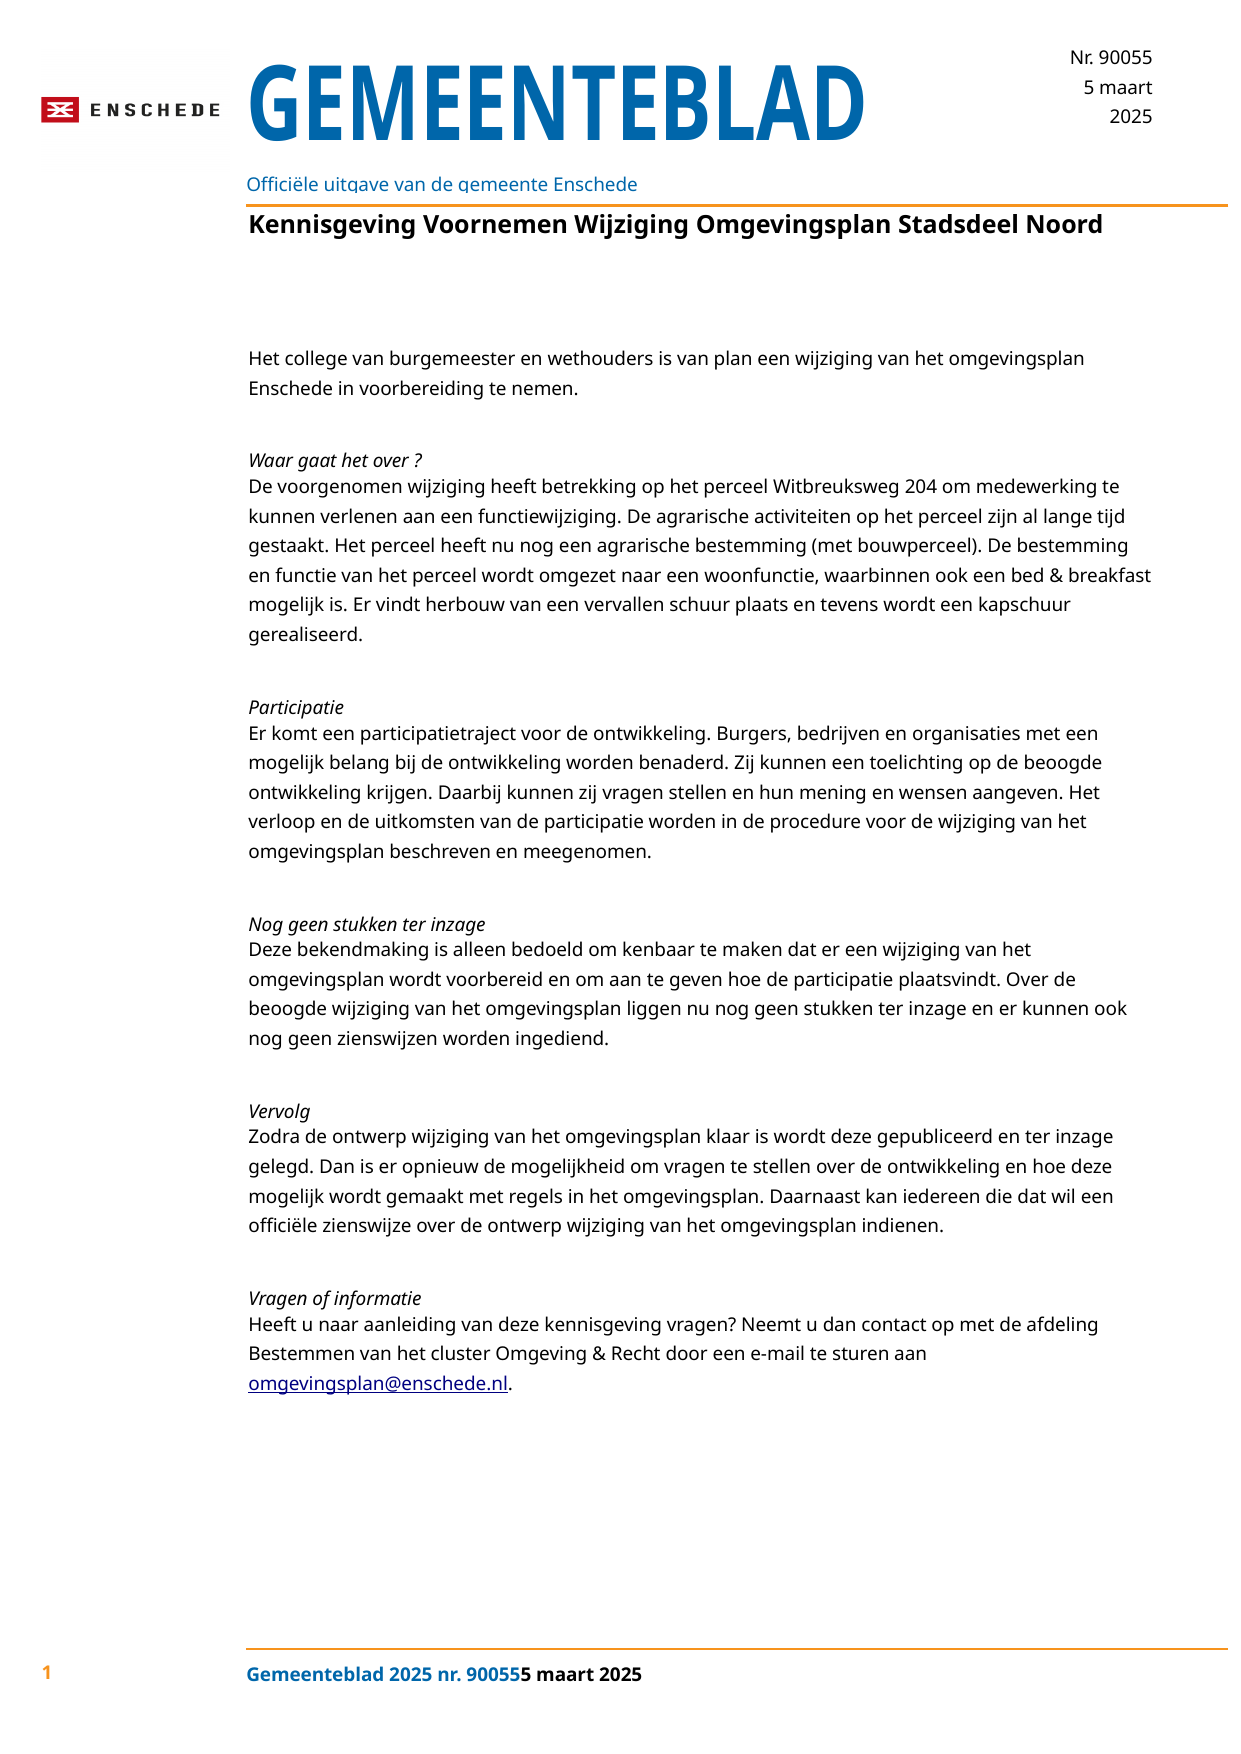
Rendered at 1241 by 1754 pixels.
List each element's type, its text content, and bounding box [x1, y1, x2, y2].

text Vervolg [248, 1098, 1152, 1124]
text Er komt een participatietraject voor de ontwikkeling. Burgers, bedrijven en organisaties met een mogelijk belang bij de ontwikkeling worden benaderd. Zij kunnen een toelichting op de beoogde ontwikkeling krijgen. Daarbij kunnen zij vragen stellen en hun mening en wensen aangeven. Het verloop en de uitkomsten van de participatie worden in de procedure voor de wijziging van het omgevingsplan beschreven en meegenomen. [248, 720, 1152, 864]
text Nog geen stukken ter inzage [248, 911, 1152, 936]
text Participatie [248, 694, 1152, 720]
text Kennisgeving Voornemen Wijziging Omgevingsplan Stadsdeel Noord [248, 207, 1152, 241]
text Zodra de ontwerp wijziging van het omgevingsplan klaar is wordt deze gepubliceerd en ter inzage gelegd. Dan is er opnieuw de mogelijkheid om vragen te stellen over de ontwikkeling en hoe deze mogelijk wordt gemaakt met regels in het omgevingsplan. Daarnaast kan iedereen die dat wil een officiële zienswijze over de ontwerp wijziging van het omgevingsplan indienen. [248, 1124, 1152, 1238]
text Waar gaat het over ? [248, 448, 1152, 473]
text Deze bekendmaking is alleen bedoeld om kenbaar te maken dat er een wijziging van het omgevingsplan wordt voorbereid en om aan te geven hoe de participatie plaatsvindt. Over de beoogde wijziging van het omgevingsplan liggen nu nog geen stukken ter inzage en er kunnen ook nog geen zienswijzen worden ingediend. [248, 936, 1152, 1051]
picture [41, 47, 231, 172]
text Heeft u naar aanleiding van deze kennisgeving vragen? Neemt u dan contact op met de afdeling Bestemmen van het cluster Omgeving & Recht door een e-mail te sturen aan omgevingsplan@enschede.nl. [248, 1311, 1152, 1396]
text Vragen of informatie [248, 1285, 1152, 1311]
text Het college van burgemeester en wethouders is van plan een wijziging van het omgevingsplan Enschede in voorbereiding te nemen. [248, 345, 1152, 401]
text De voorgenomen wijziging heeft betrekking op het perceel Witbreuksweg 204 om medewerking te kunnen verlenen aan een functiewijziging. De agrarische activiteiten op het perceel zijn al lange tijd gestaakt. Het perceel heeft nu nog een agrarische bestemming (met bouwperceel). De bestemming en functie van het perceel wordt omgezet naar een woonfunctie, waarbinnen ook een bed & breakfast mogelijk is. Er vindt herbouw van een vervallen schuur plaats en tevens wordt een kapschuur gerealiseerd. [248, 473, 1152, 647]
